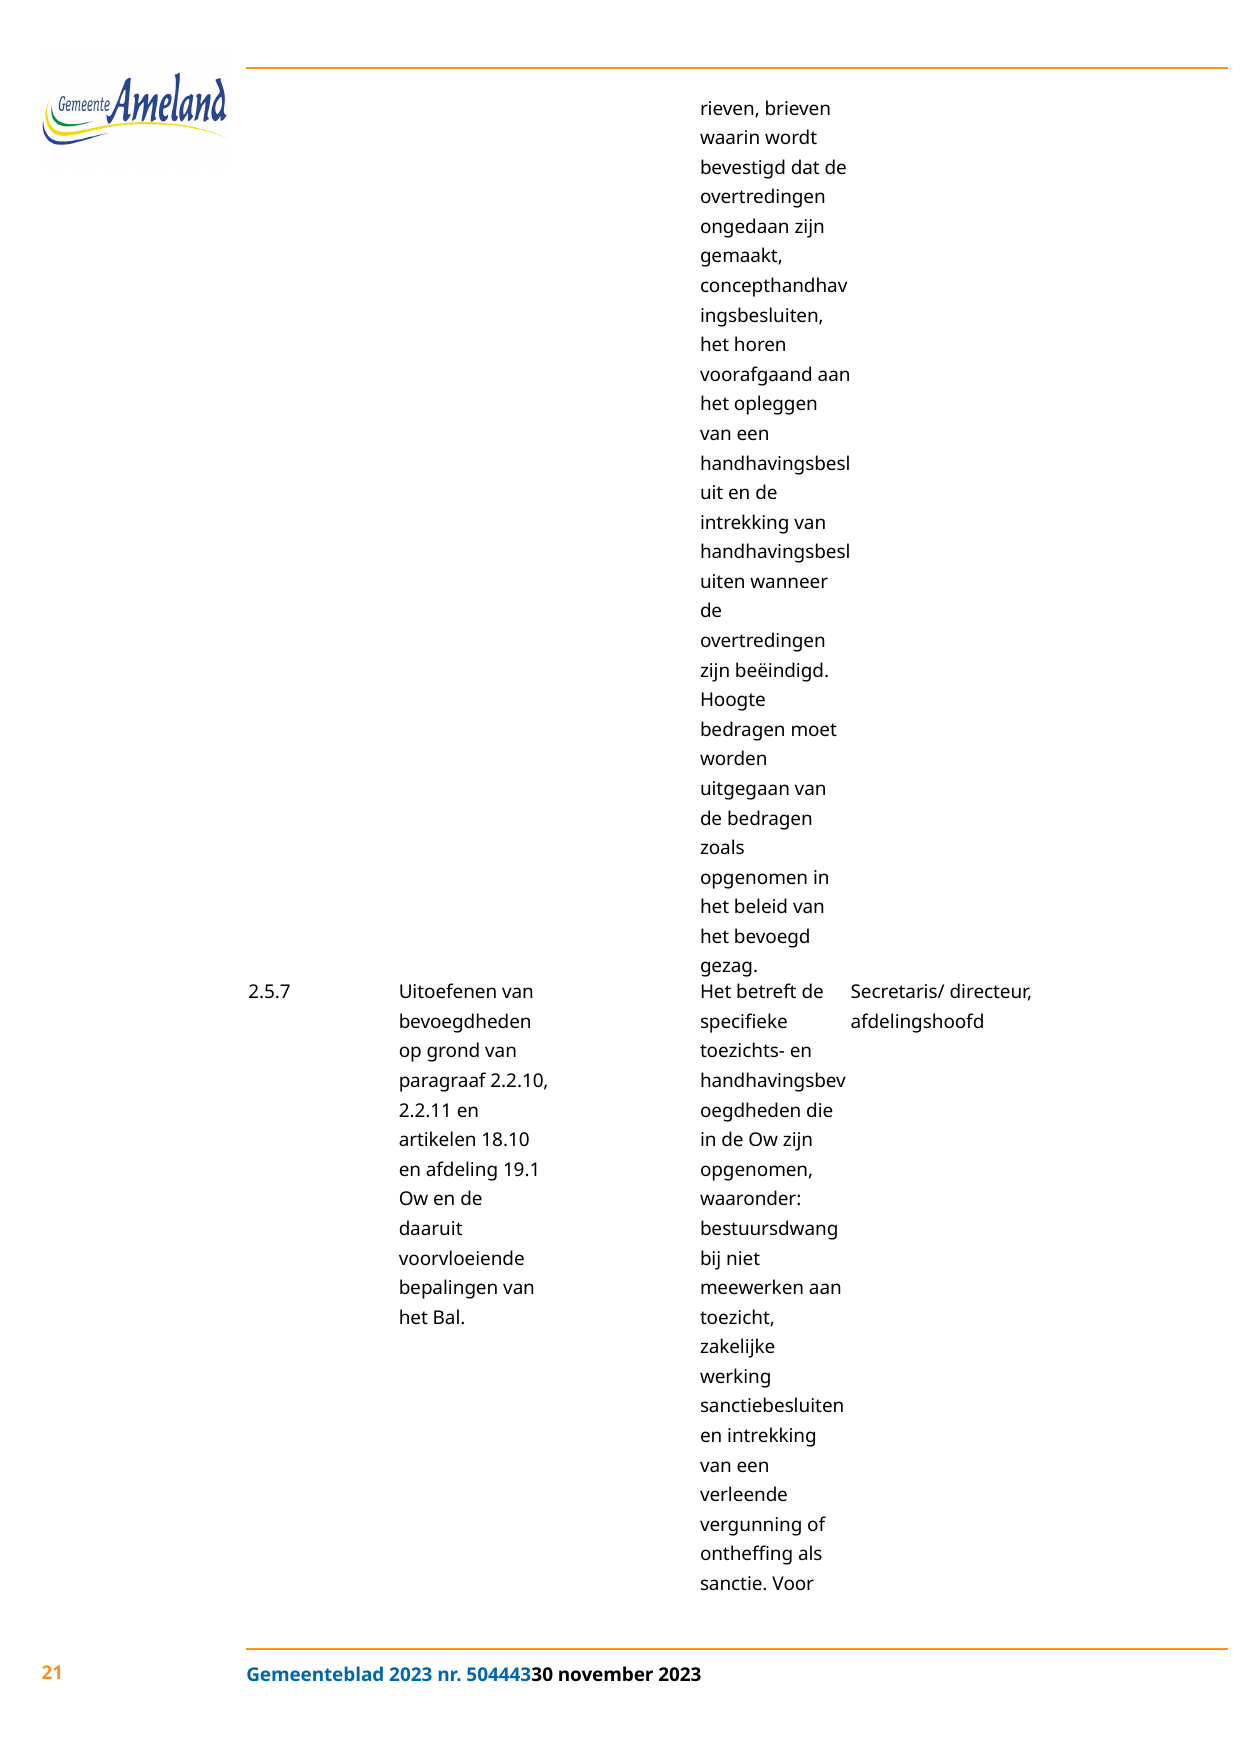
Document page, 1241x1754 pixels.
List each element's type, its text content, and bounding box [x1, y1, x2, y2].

table_cell Uitoefenen van bevoegdheden op grond van paragraaf 2.2.10, 2.2.11 en artikelen 18.10 en afdeling 19.1 Ow en de daaruit voorvloeiende bepalingen van het Bal. [399, 979, 549, 1596]
table_cell [399, 95, 549, 978]
table_cell Het betreft de specifieke toezichts- en handhavingsbevoegdheden die in de Ow zijn opgenomen, waaronder: bestuursdwang bij niet meewerken aan toezicht, zakelijke werking sanctiebesluiten en intrekking van een verleende vergunning of ontheffing als sanctie. Voor [700, 979, 850, 1596]
table_cell rieven, brieven waarin wordt bevestigd dat de overtredingen ongedaan zijn gemaakt, concepthandhavingsbesluiten, het horen voorafgaand aan het opleggen van een handhavingsbesluit en de intrekking van handhavingsbesluiten wanneer de overtredingen zijn beëindigd. Hoogte bedragen moet worden uitgegaan van de bedragen zoals opgenomen in het beleid van het bevoegd gezag. [700, 95, 850, 978]
picture [41, 47, 231, 172]
table_cell [850, 95, 1152, 978]
table_cell [248, 95, 398, 978]
table_cell Secretaris/ directeur, afdelingshoofd [850, 979, 1152, 1596]
table_cell 2.5.7 [248, 979, 398, 1596]
table_cell [549, 95, 700, 978]
table_cell [549, 979, 700, 1596]
